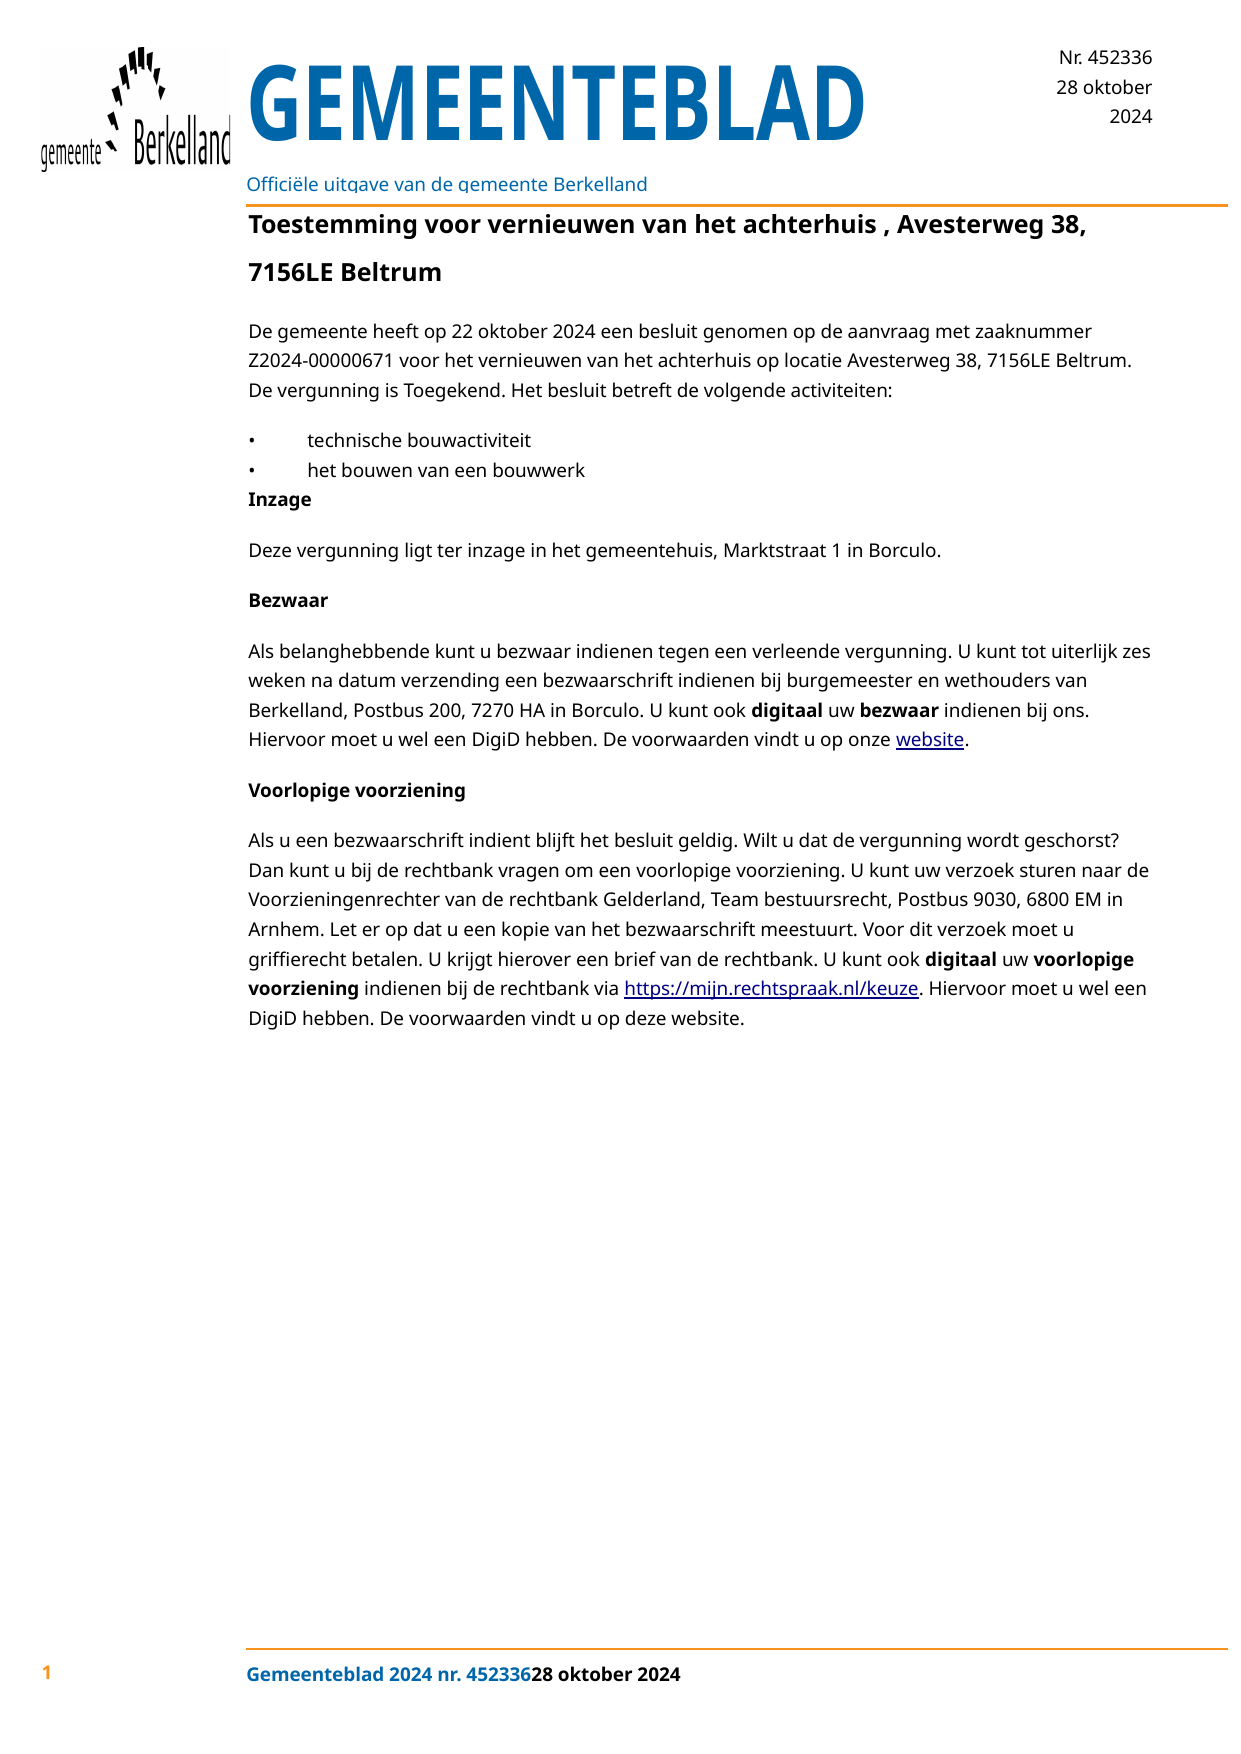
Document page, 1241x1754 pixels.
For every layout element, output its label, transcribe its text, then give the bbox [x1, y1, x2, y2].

text Bezwaar [248, 587, 1152, 613]
text Voorlopige voorziening [248, 777, 1152, 803]
text Deze vergunning ligt ter inzage in het gemeentehuis, Marktstraat 1 in Borculo. [248, 537, 1152, 563]
list technische bouwactiviteit [248, 427, 1152, 453]
picture [41, 47, 231, 172]
list het bouwen van een bouwwerk [248, 457, 1152, 483]
text Als u een bezwaarschrift indient blijft het besluit geldig. Wilt u dat de vergunning wordt geschorst? Dan kunt u bij de rechtbank vragen om een voorlopige voorziening. U kunt uw verzoek sturen naar de Voorzieningenrechter van de rechtbank Gelderland, Team bestuursrecht, Postbus 9030, 6800 EM in Arnhem. Let er op dat u een kopie van het bezwaarschrift meestuurt. Voor dit verzoek moet u griffierecht betalen. U krijgt hierover een brief van de rechtbank. U kunt ook digitaal uw voorlopige voorziening indienen bij de rechtbank via https://mijn.rechtspraak.nl/keuze. Hiervoor moet u wel een DigiD hebben. De voorwaarden vindt u op deze website. [248, 827, 1152, 1031]
text Als belanghebbende kunt u bezwaar indienen tegen een verleende vergunning. U kunt tot uiterlijk zes weken na datum verzending een bezwaarschrift indienen bij burgemeester en wethouders van Berkelland, Postbus 200, 7270 HA in Borculo. U kunt ook digitaal uw bezwaar indienen bij ons. Hiervoor moet u wel een DigiD hebben. De voorwaarden vindt u op onze website. [248, 638, 1152, 752]
text Inzage [248, 487, 1152, 512]
text Toestemming voor vernieuwen van het achterhuis , Avesterweg 38, 7156LE Beltrum [248, 207, 1152, 288]
text De gemeente heeft op 22 oktober 2024 een besluit genomen op de aanvraag met zaaknummer Z2024-00000671 voor het vernieuwen van het achterhuis op locatie Avesterweg 38, 7156LE Beltrum. De vergunning is Toegekend. Het besluit betreft de volgende activiteiten: [248, 318, 1152, 403]
